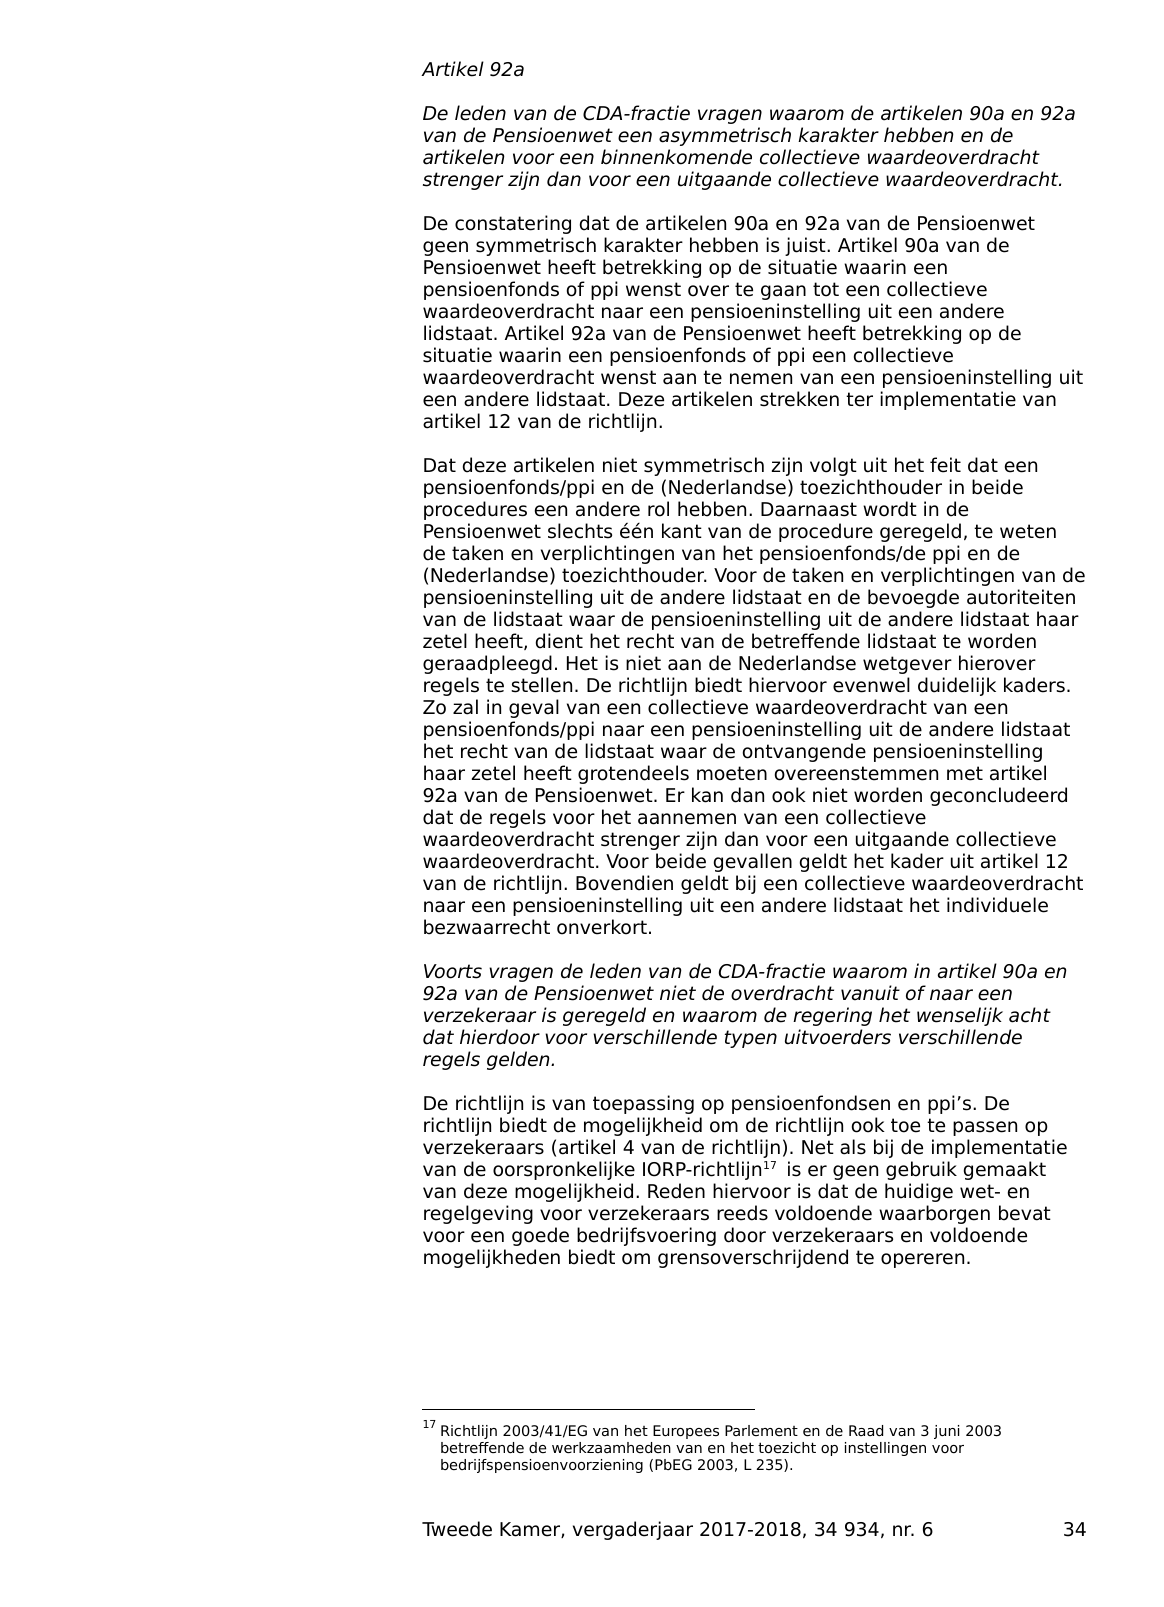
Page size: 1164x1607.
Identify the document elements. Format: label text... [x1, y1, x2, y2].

text De leden van de CDA-fractie vragen waarom de artikelen 90a en 92a van de Pensioenwet een asymmetrisch karakter hebben en de artikelen voor een binnenkomende collectieve waardeoverdracht strenger zijn dan voor een uitgaande collectieve waardeoverdracht. [422, 103, 1087, 191]
text Richtlijn 2003/41/EG van het Europees Parlement en de Raad van 3 juni 2003 betreffende de werkzaamheden van en het toezicht op instellingen voor bedrijfspensioenvoorziening (PbEG 2003, L 235). [422, 1418, 1087, 1474]
subtitle Artikel 92a [422, 59, 1087, 81]
text De richtlijn is van toepassing op pensioenfondsen en ppi’s. De richtlijn biedt de mogelijkheid om de richtlijn ook toe te passen op verzekeraars (artikel 4 van de richtlijn). Net als bij de implementatie van de oorspronkelijke IORP-richtlijn is er geen gebruik gemaakt van deze mogelijkheid. Reden hiervoor is dat de huidige wet- en regelgeving voor verzekeraars reeds voldoende waarborgen bevat voor een goede bedrijfsvoering door verzekeraars en voldoende mogelijkheden biedt om grensoverschrijdend te opereren. [422, 1093, 1087, 1269]
text Voorts vragen de leden van de CDA-fractie waarom in artikel 90a en 92a van de Pensioenwet niet de overdracht vanuit of naar een verzekeraar is geregeld en waarom de regering het wenselijk acht dat hierdoor voor verschillende typen uitvoerders verschillende regels gelden. [422, 961, 1087, 1071]
text Dat deze artikelen niet symmetrisch zijn volgt uit het feit dat een pensioenfonds/ppi en de (Nederlandse) toezichthouder in beide procedures een andere rol hebben. Daarnaast wordt in de Pensioenwet slechts één kant van de procedure geregeld, te weten de taken en verplichtingen van het pensioenfonds/de ppi en de (Nederlandse) toezichthouder. Voor de taken en verplichtingen van de pensioeninstelling uit de andere lidstaat en de bevoegde autoriteiten van de lidstaat waar de pensioeninstelling uit de andere lidstaat haar zetel heeft, dient het recht van de betreffende lidstaat te worden geraadpleegd. Het is niet aan de Nederlandse wetgever hierover regels te stellen. De richtlijn biedt hiervoor evenwel duidelijk kaders. Zo zal in geval van een collectieve waardeoverdracht van een pensioenfonds/ppi naar een pensioeninstelling uit de andere lidstaat het recht van de lidstaat waar de ontvangende pensioeninstelling haar zetel heeft grotendeels moeten overeenstemmen met artikel 92a van de Pensioenwet. Er kan dan ook niet worden geconcludeerd dat de regels voor het aannemen van een collectieve waardeoverdracht strenger zijn dan voor een uitgaande collectieve waardeoverdracht. Voor beide gevallen geldt het kader uit artikel 12 van de richtlijn. Bovendien geldt bij een collectieve waardeoverdracht naar een pensioeninstelling uit een andere lidstaat het individuele bezwaarrecht onverkort. [422, 455, 1087, 939]
text De constatering dat de artikelen 90a en 92a van de Pensioenwet geen symmetrisch karakter hebben is juist. Artikel 90a van de Pensioenwet heeft betrekking op de situatie waarin een pensioenfonds of ppi wenst over te gaan tot een collectieve waardeoverdracht naar een pensioeninstelling uit een andere lidstaat. Artikel 92a van de Pensioenwet heeft betrekking op de situatie waarin een pensioenfonds of ppi een collectieve waardeoverdracht wenst aan te nemen van een pensioeninstelling uit een andere lidstaat. Deze artikelen strekken ter implementatie van artikel 12 van de richtlijn. [422, 213, 1087, 433]
